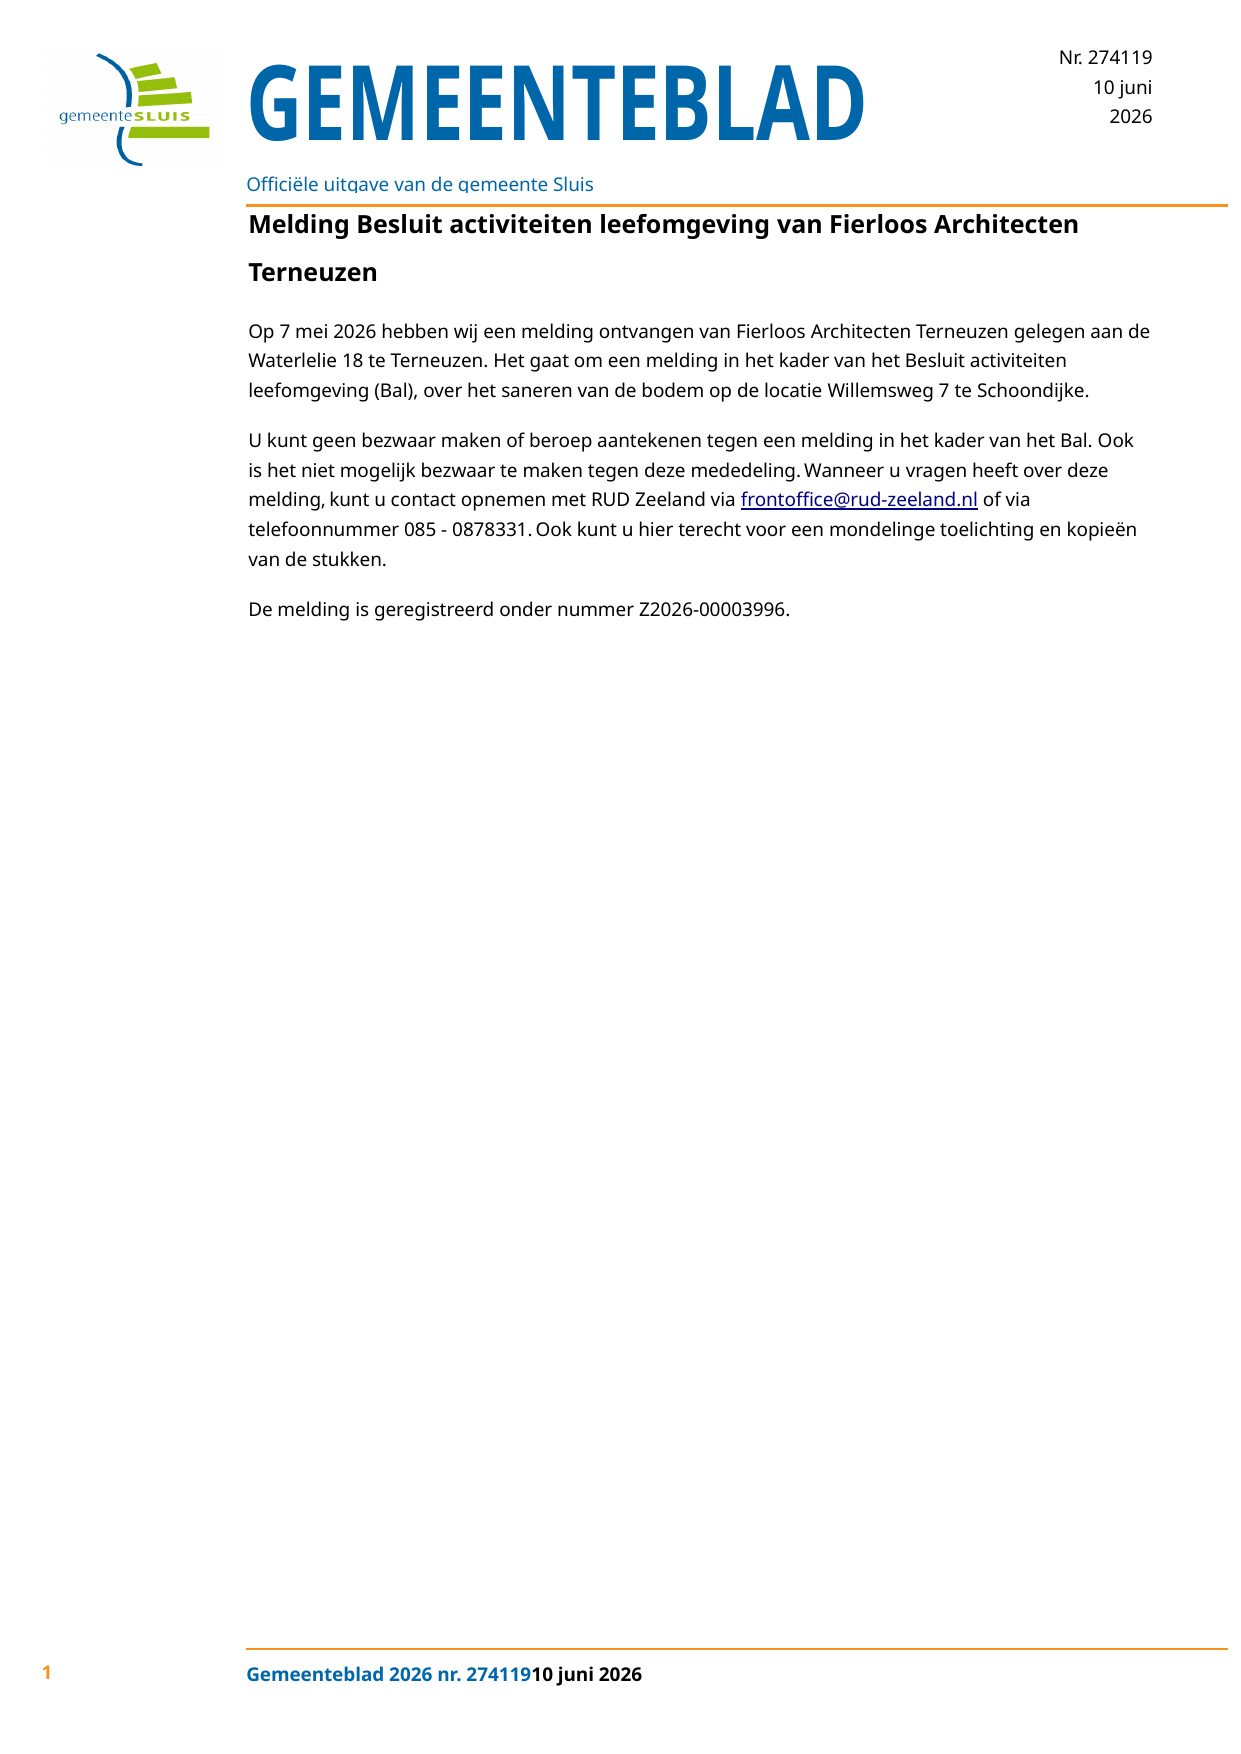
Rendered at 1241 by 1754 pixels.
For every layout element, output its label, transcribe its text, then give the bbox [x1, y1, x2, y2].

text De melding is geregistreerd onder nummer Z2026-00003996. [248, 596, 1152, 622]
text Melding Besluit activiteiten leefomgeving van Fierloos Architecten Terneuzen [248, 207, 1152, 288]
text U kunt geen bezwaar maken of beroep aantekenen tegen een melding in het kader van het Bal. Ook is het niet mogelijk bezwaar te maken tegen deze mededeling. Wanneer u vragen heeft over deze melding, kunt u contact opnemen met RUD Zeeland via frontoffice@rud-zeeland.nl of via telefoonnummer 085 - 0878331. Ook kunt u hier terecht voor een mondelinge toelichting en kopieën van de stukken. [248, 427, 1152, 572]
picture [41, 47, 231, 172]
text Op 7 mei 2026 hebben wij een melding ontvangen van Fierloos Architecten Terneuzen gelegen aan de Waterlelie 18 te Terneuzen. Het gaat om een melding in het kader van het Besluit activiteiten leefomgeving (Bal), over het saneren van de bodem op de locatie Willemsweg 7 te Schoondijke. [248, 318, 1152, 403]
